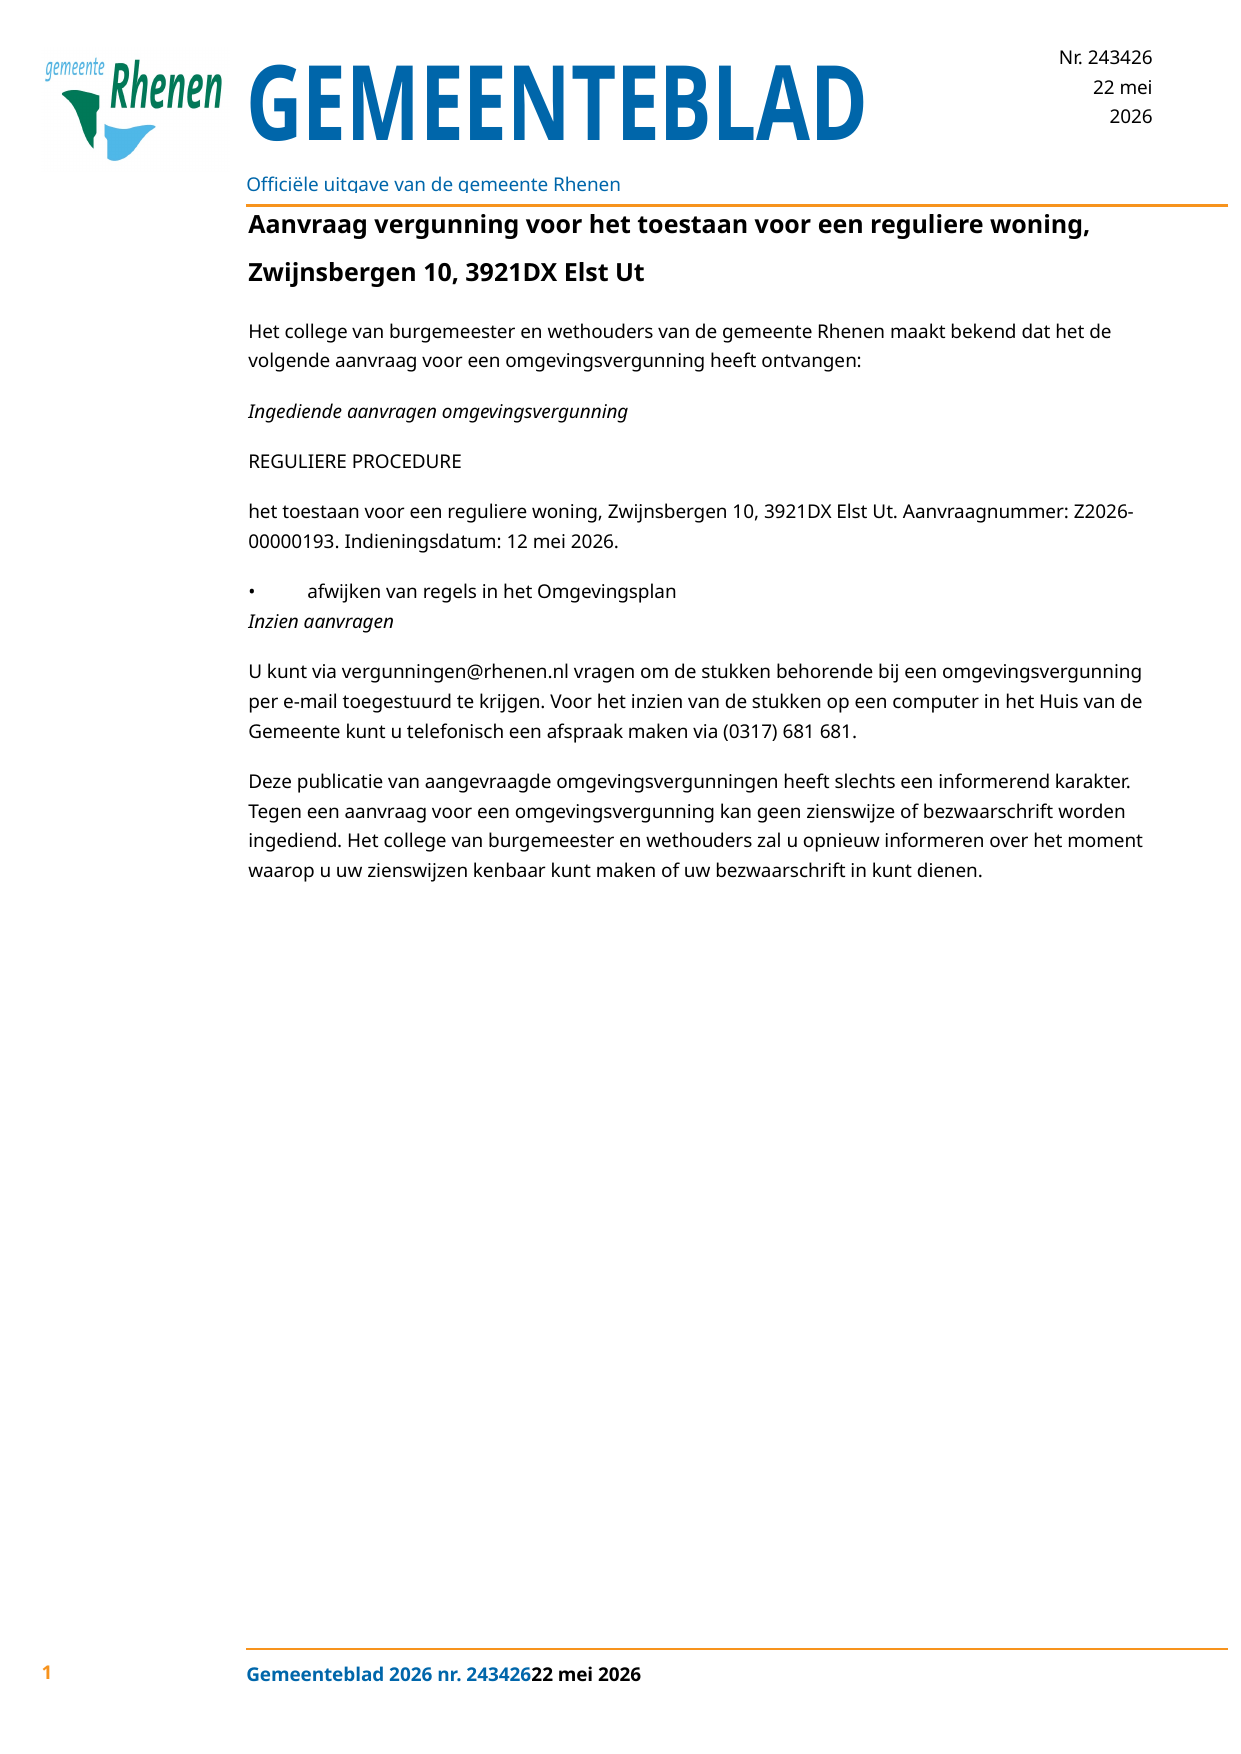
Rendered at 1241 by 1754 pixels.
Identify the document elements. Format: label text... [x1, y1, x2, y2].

list afwijken van regels in het Omgevingsplan [248, 579, 1152, 604]
text Ingediende aanvragen omgevingsvergunning [248, 398, 1152, 424]
text Inzien aanvragen [248, 608, 1152, 634]
text U kunt via vergunningen@rhenen.nl vragen om de stukken behorende bij een omgevingsvergunning per e-mail toegestuurd te krijgen. Voor het inzien van de stukken op een computer in het Huis van de Gemeente kunt u telefonisch een afspraak maken via (0317) 681 681. [248, 659, 1152, 744]
text Aanvraag vergunning voor het toestaan voor een reguliere woning, Zwijnsbergen 10, 3921DX Elst Ut [248, 207, 1152, 288]
text Deze publicatie van aangevraagde omgevingsvergunningen heeft slechts een informerend karakter. Tegen een aanvraag voor een omgevingsvergunning kan geen zienswijze of bezwaarschrift worden ingediend. Het college van burgemeester en wethouders zal u opnieuw informeren over het moment waarop u uw zienswijzen kenbaar kunt maken of uw bezwaarschrift in kunt dienen. [248, 768, 1152, 883]
text REGULIERE PROCEDURE [248, 448, 1152, 474]
picture [41, 47, 231, 172]
text Het college van burgemeester en wethouders van de gemeente Rhenen maakt bekend dat het de volgende aanvraag voor een omgevingsvergunning heeft ontvangen: [248, 318, 1152, 373]
text het toestaan voor een reguliere woning, Zwijnsbergen 10, 3921DX Elst Ut. Aanvraagnummer: Z2026-00000193. Indieningsdatum: 12 mei 2026. [248, 499, 1152, 554]
